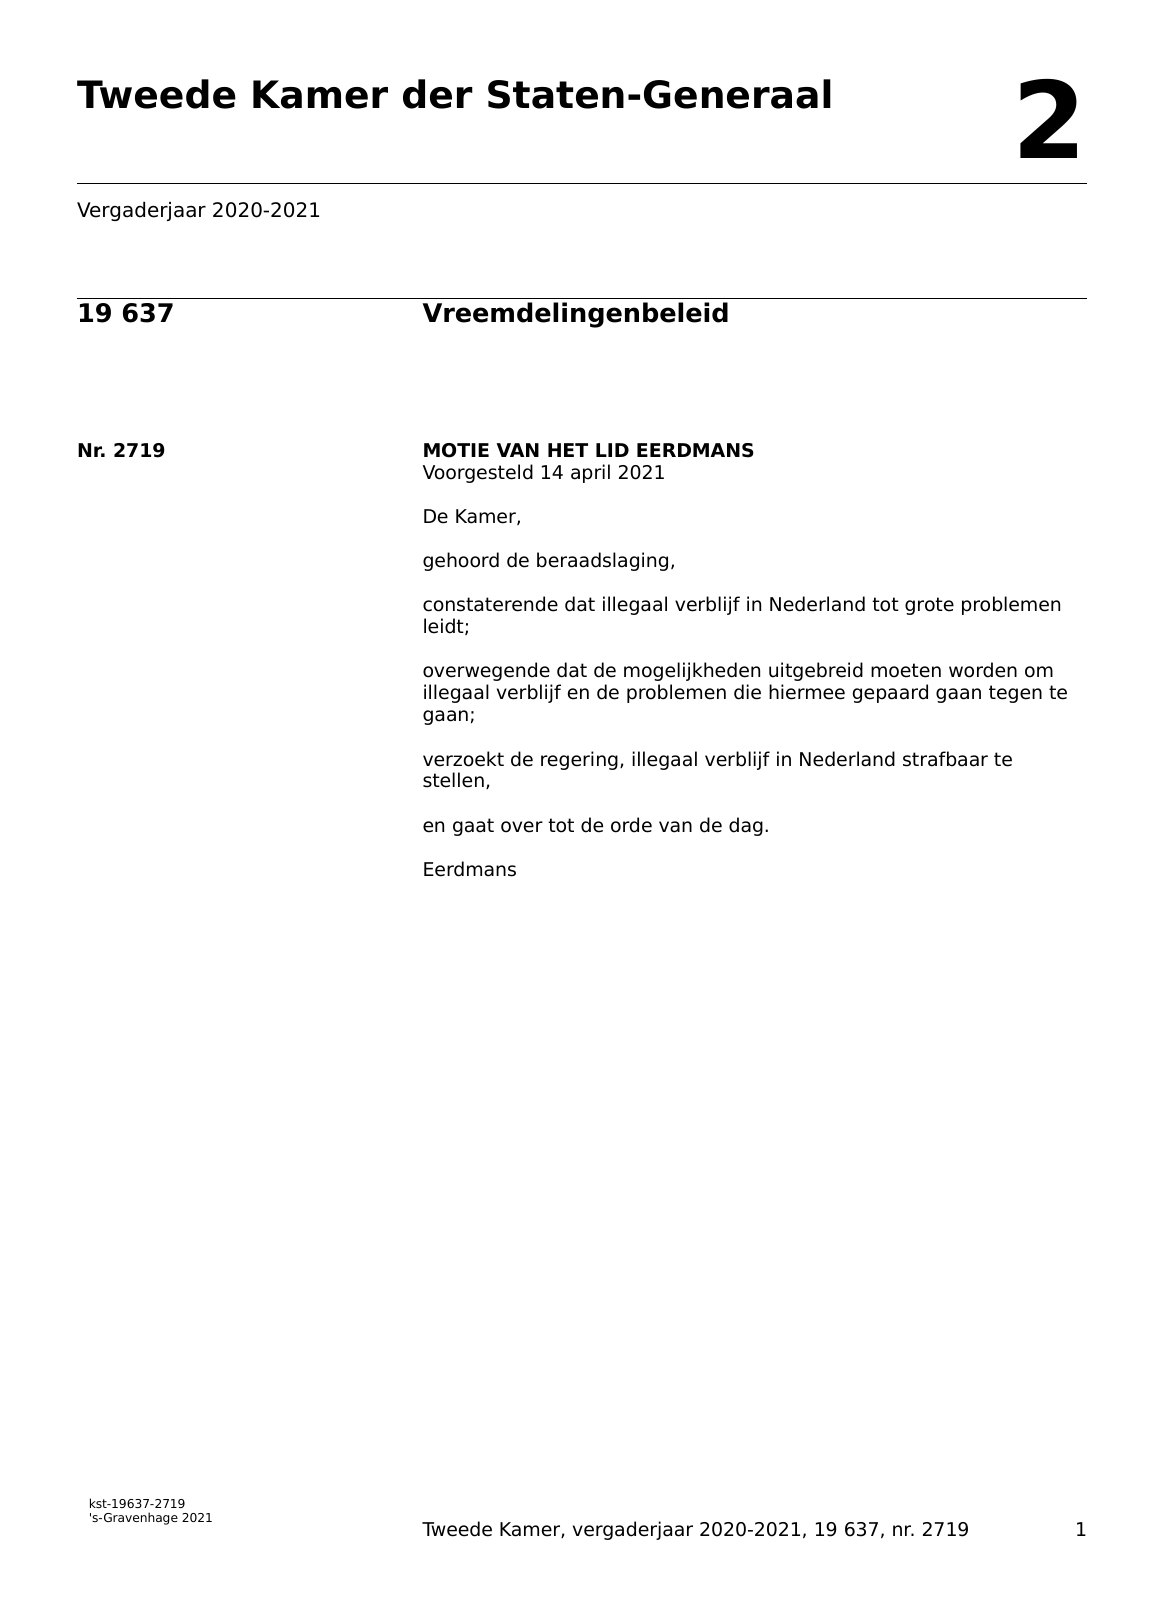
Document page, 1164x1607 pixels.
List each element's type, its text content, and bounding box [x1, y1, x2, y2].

text en gaat over tot de orde van de dag. [422, 814, 1087, 837]
text constaterende dat illegaal verblijf in Nederland tot grote problemen leidt; [422, 594, 1087, 638]
text kst-19637-2719 [88, 1497, 323, 1511]
table_header Tweede Kamer der Staten-Generaal [77, 59, 886, 183]
subtitle Nr. 2719 MOTIE VAN HET LID EERDMANS [77, 440, 1087, 462]
subtitle 19 637 Vreemdelingenbeleid [77, 299, 1087, 329]
text De Kamer, [422, 506, 1087, 528]
text gehoord de beraadslaging, [422, 550, 1087, 572]
text verzoekt de regering, illegaal verblijf in Nederland strafbaar te stellen, [422, 748, 1087, 792]
table_header 2 [886, 59, 1087, 183]
text 's-Gravenhage 2021 [88, 1511, 323, 1525]
table_cell Vergaderjaar 2020-2021 [77, 184, 1087, 298]
text Eerdmans [422, 859, 1087, 881]
text overwegende dat de mogelijkheden uitgebreid moeten worden om illegaal verblijf en de problemen die hiermee gepaard gaan tegen te gaan; [422, 660, 1087, 726]
text Voorgesteld 14 april 2021 [422, 462, 1087, 484]
